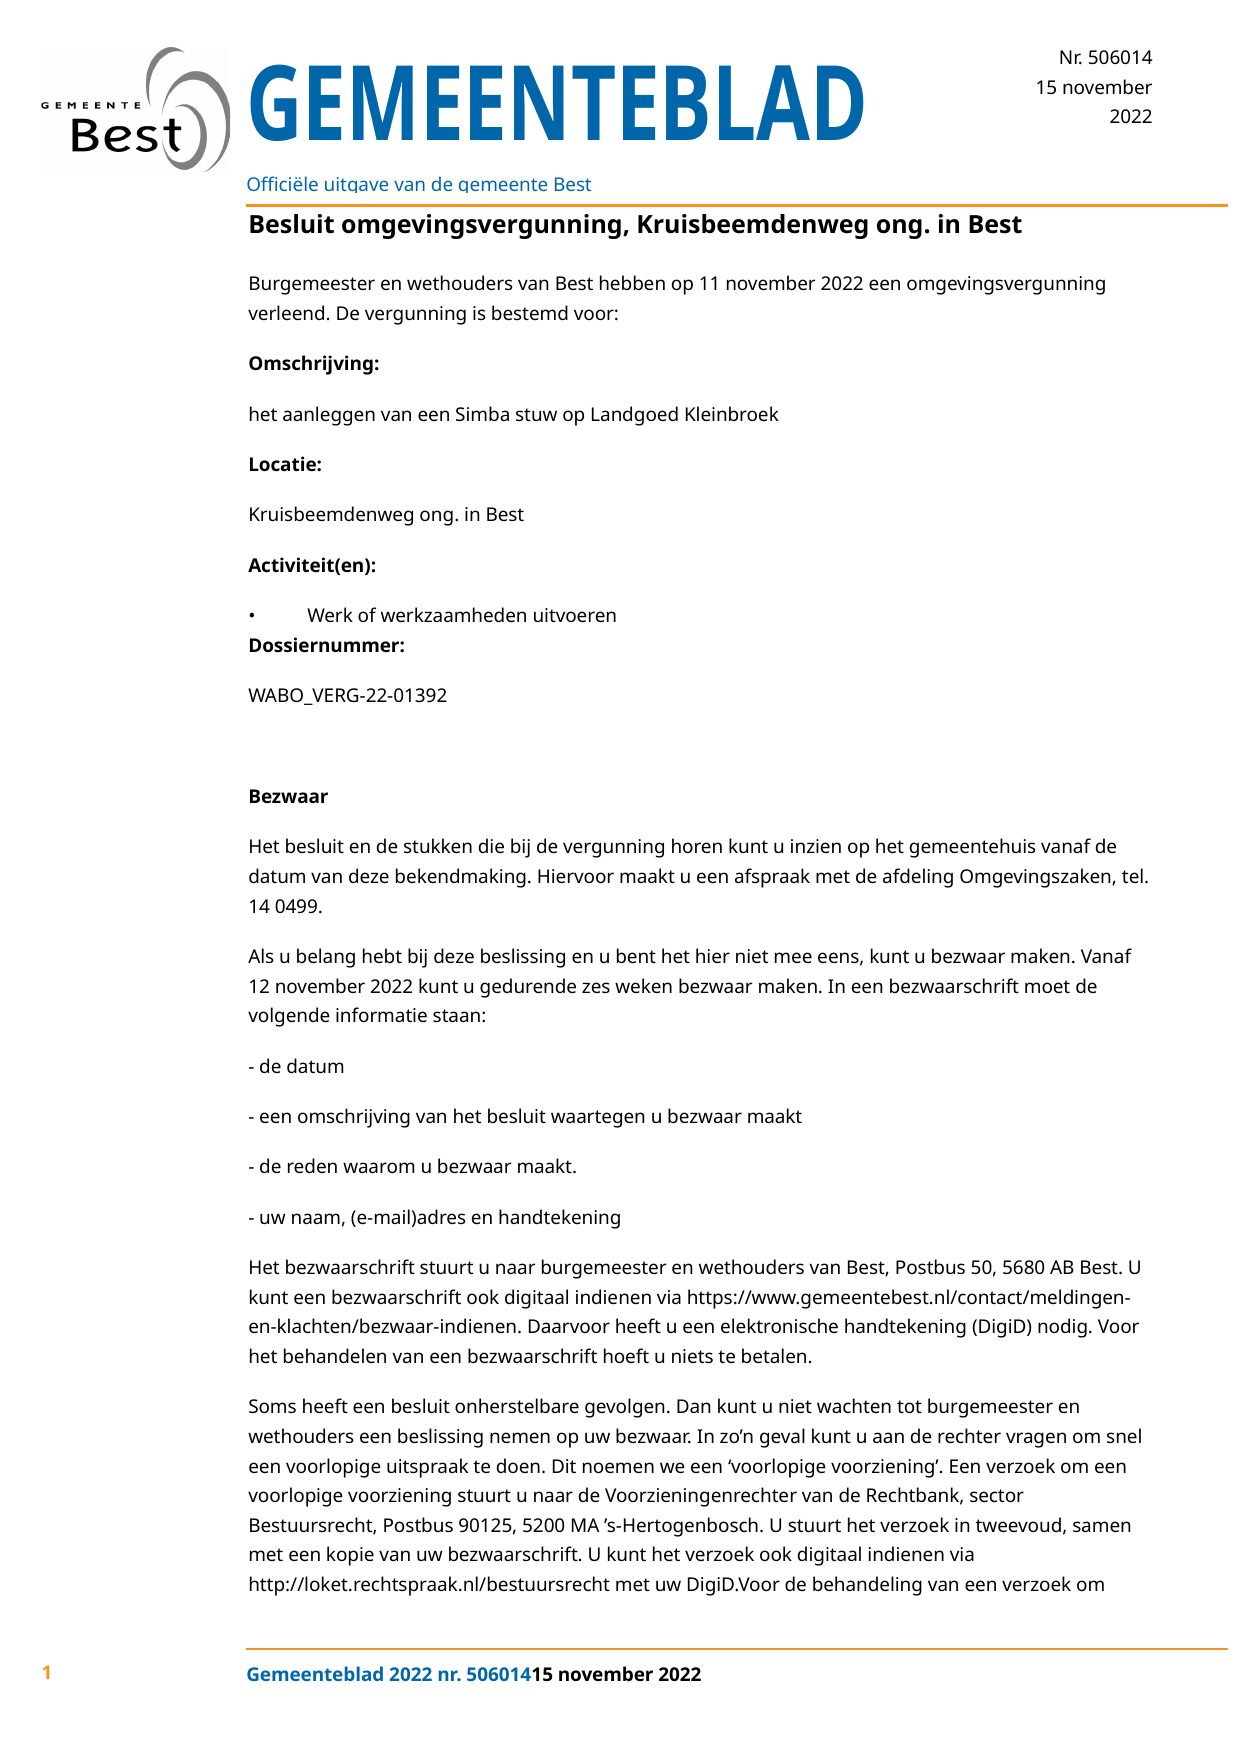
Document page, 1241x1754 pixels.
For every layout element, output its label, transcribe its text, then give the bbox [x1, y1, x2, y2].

text - de reden waarom u bezwaar maakt. [248, 1154, 1152, 1179]
text Besluit omgevingsvergunning, Kruisbeemdenweg ong. in Best [248, 207, 1152, 241]
text Soms heeft een besluit onherstelbare gevolgen. Dan kunt u niet wachten tot burgemeester en wethouders een beslissing nemen op uw bezwaar. In zo’n geval kunt u aan de rechter vragen om snel een voorlopige uitspraak te doen. Dit noemen we een ‘voorlopige voorziening’. Een verzoek om een voorlopige voorziening stuurt u naar de Voorzieningenrechter van de Rechtbank, sector Bestuursrecht, Postbus 90125, 5200 MA ’s-Hertogenbosch. U stuurt het verzoek in tweevoud, samen met een kopie van uw bezwaarschrift. U kunt het verzoek ook digitaal indienen via http://loket.rechtspraak.nl/bestuursrecht met uw DigiD.Voor de behandeling van een verzoek om [248, 1394, 1152, 1597]
text Bezwaar [248, 783, 1152, 809]
text Dossiernummer: [248, 632, 1152, 658]
text Kruisbeemdenweg ong. in Best [248, 502, 1152, 527]
text Het besluit en de stukken die bij de vergunning horen kunt u inzien op het gemeentehuis vanaf de datum van deze bekendmaking. Hiervoor maakt u een afspraak met de afdeling Omgevingszaken, tel. 14 0499. [248, 834, 1152, 918]
list Werk of werkzaamheden uitvoeren [248, 602, 1152, 628]
text Het bezwaarschrift stuurt u naar burgemeester en wethouders van Best, Postbus 50, 5680 AB Best. U kunt een bezwaarschrift ook digitaal indienen via https://www.gemeentebest.nl/contact/meldingen-en-klachten/bezwaar-indienen. Daarvoor heeft u een elektronische handtekening (DigiD) nodig. Voor het behandelen van een bezwaarschrift hoeft u niets te betalen. [248, 1254, 1152, 1369]
picture [41, 47, 231, 172]
text - uw naam, (e-mail)adres en handtekening [248, 1204, 1152, 1230]
text Omschrijving: [248, 350, 1152, 376]
text - de datum [248, 1053, 1152, 1078]
text - een omschrijving van het besluit waartegen u bezwaar maakt [248, 1103, 1152, 1129]
text Als u belang hebt bij deze beslissing en u bent het hier niet mee eens, kunt u bezwaar maken. Vanaf 12 november 2022 kunt u gedurende zes weken bezwaar maken. In een bezwaarschrift moet de volgende informatie staan: [248, 943, 1152, 1028]
text WABO_VERG-22-01392 [248, 682, 1152, 708]
text Burgemeester en wethouders van Best hebben op 11 november 2022 een omgevingsvergunning verleend. De vergunning is bestemd voor: [248, 270, 1152, 326]
text Locatie: [248, 451, 1152, 477]
text Activiteit(en): [248, 552, 1152, 578]
text het aanleggen van een Simba stuw op Landgoed Kleinbroek [248, 401, 1152, 426]
